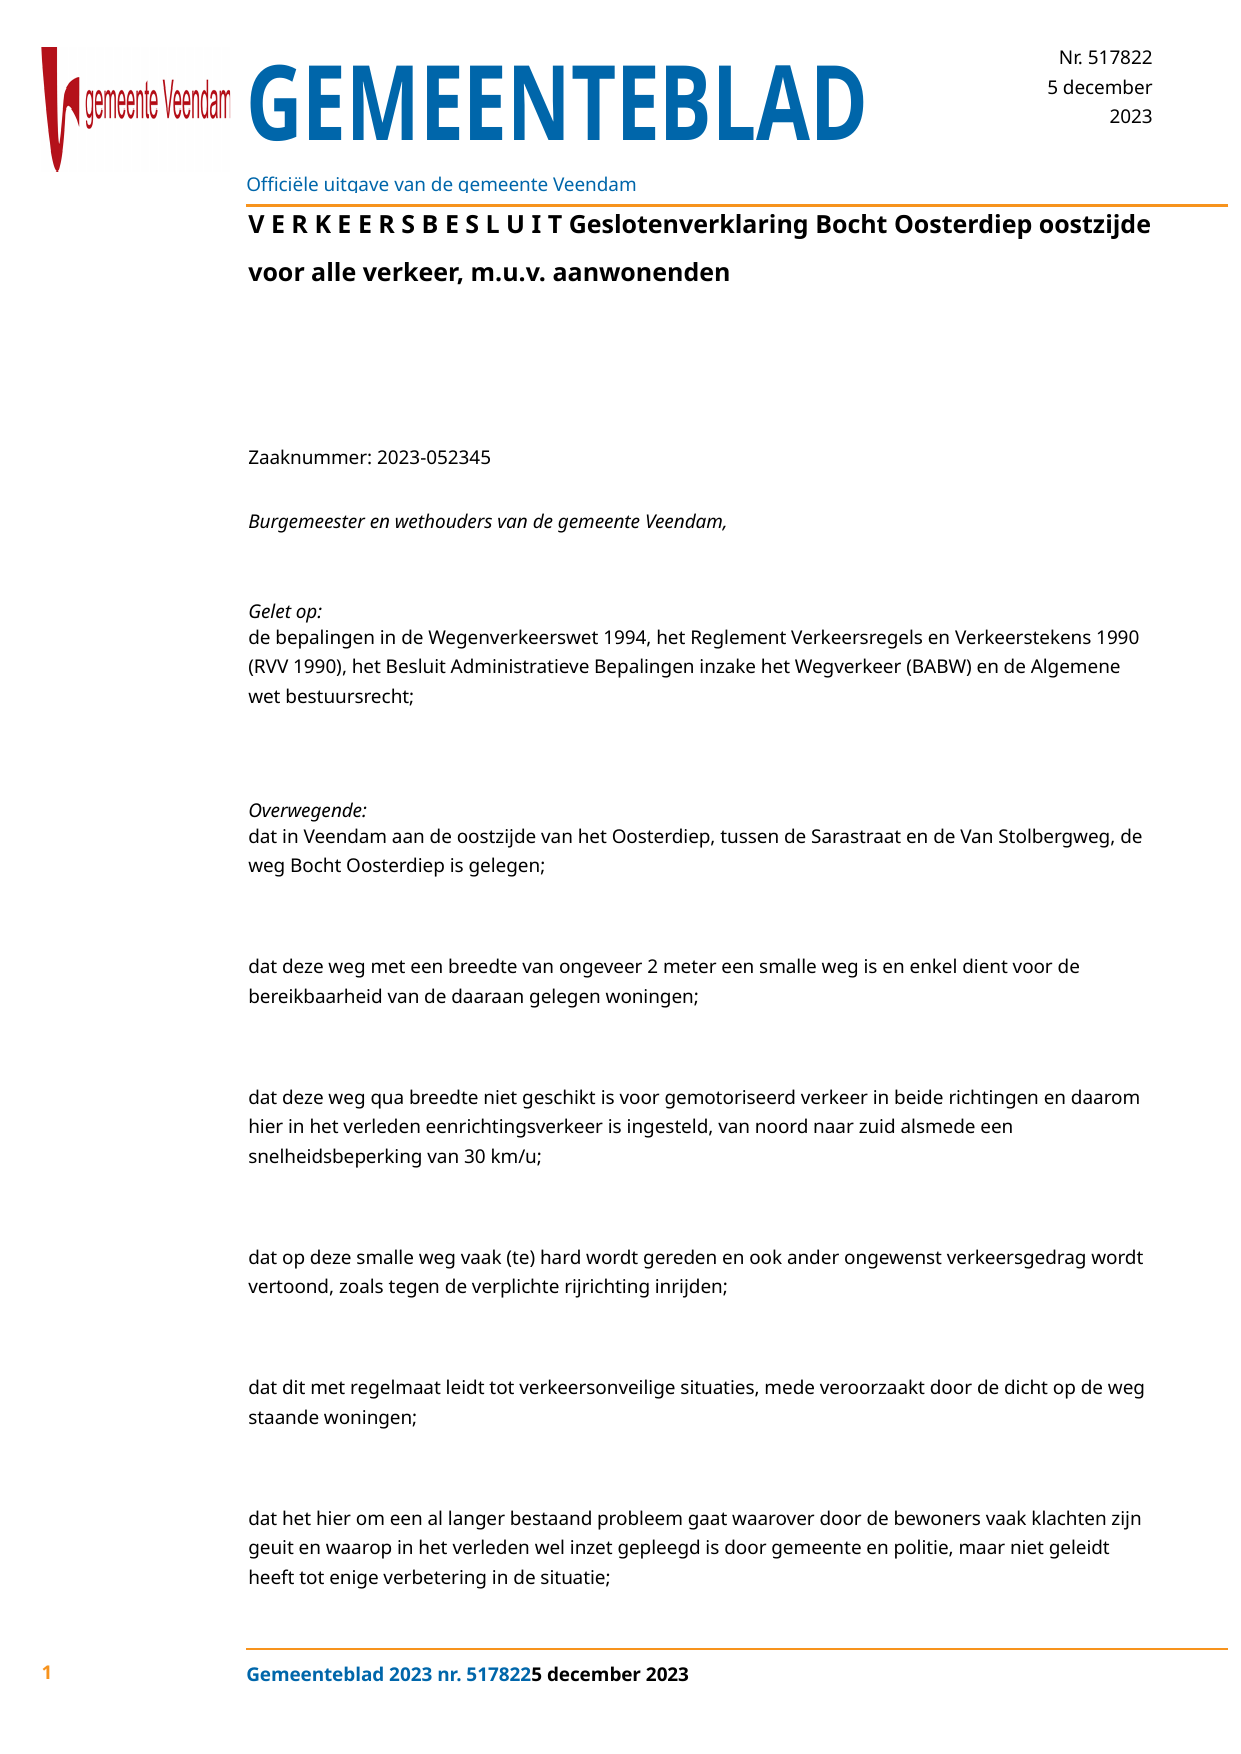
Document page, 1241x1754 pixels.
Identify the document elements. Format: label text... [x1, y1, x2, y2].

text Overwegende: [248, 797, 1152, 823]
text dat in Veendam aan de oostzijde van het Oosterdiep, tussen de Sarastraat en de Van Stolbergweg, de weg Bocht Oosterdiep is gelegen; [248, 823, 1152, 878]
text de bepalingen in de Wegenverkeerswet 1994, het Reglement Verkeersregels en Verkeerstekens 1990 (RVV 1990), het Besluit Administratieve Bepalingen inzake het Wegverkeer (BABW) en de Algemene wet bestuursrecht; [248, 624, 1152, 709]
text Zaaknummer: 2023-052345 [248, 444, 1152, 470]
text dat dit met regelmaat leidt tot verkeersonveilige situaties, mede veroorzaakt door de dicht op de weg staande woningen; [248, 1374, 1152, 1430]
text dat het hier om een al langer bestaand probleem gaat waarover door de bewoners vaak klachten zijn geuit en waarop in het verleden wel inzet gepleegd is door gemeente en politie, maar niet geleidt heeft tot enige verbetering in de situatie; [248, 1505, 1152, 1590]
picture [41, 47, 231, 172]
text dat deze weg met een breedte van ongeveer 2 meter een smalle weg is en enkel dient voor de bereikbaarheid van de daaraan gelegen woningen; [248, 953, 1152, 1009]
text Burgemeester en wethouders van de gemeente Veendam, [248, 508, 1152, 534]
text V E R K E E R S B E S L U I T Geslotenverklaring Bocht Oosterdiep oostzijde voor alle verkeer, m.u.v. aanwonenden [248, 207, 1152, 288]
text Gelet op: [248, 598, 1152, 624]
text dat op deze smalle weg vaak (te) hard wordt gereden en ook ander ongewenst verkeersgedrag wordt vertoond, zoals tegen de verplichte rijrichting inrijden; [248, 1244, 1152, 1299]
text dat deze weg qua breedte niet geschikt is voor gemotoriseerd verkeer in beide richtingen en daarom hier in het verleden eenrichtingsverkeer is ingesteld, van noord naar zuid alsmede een snelheidsbeperking van 30 km/u; [248, 1084, 1152, 1169]
